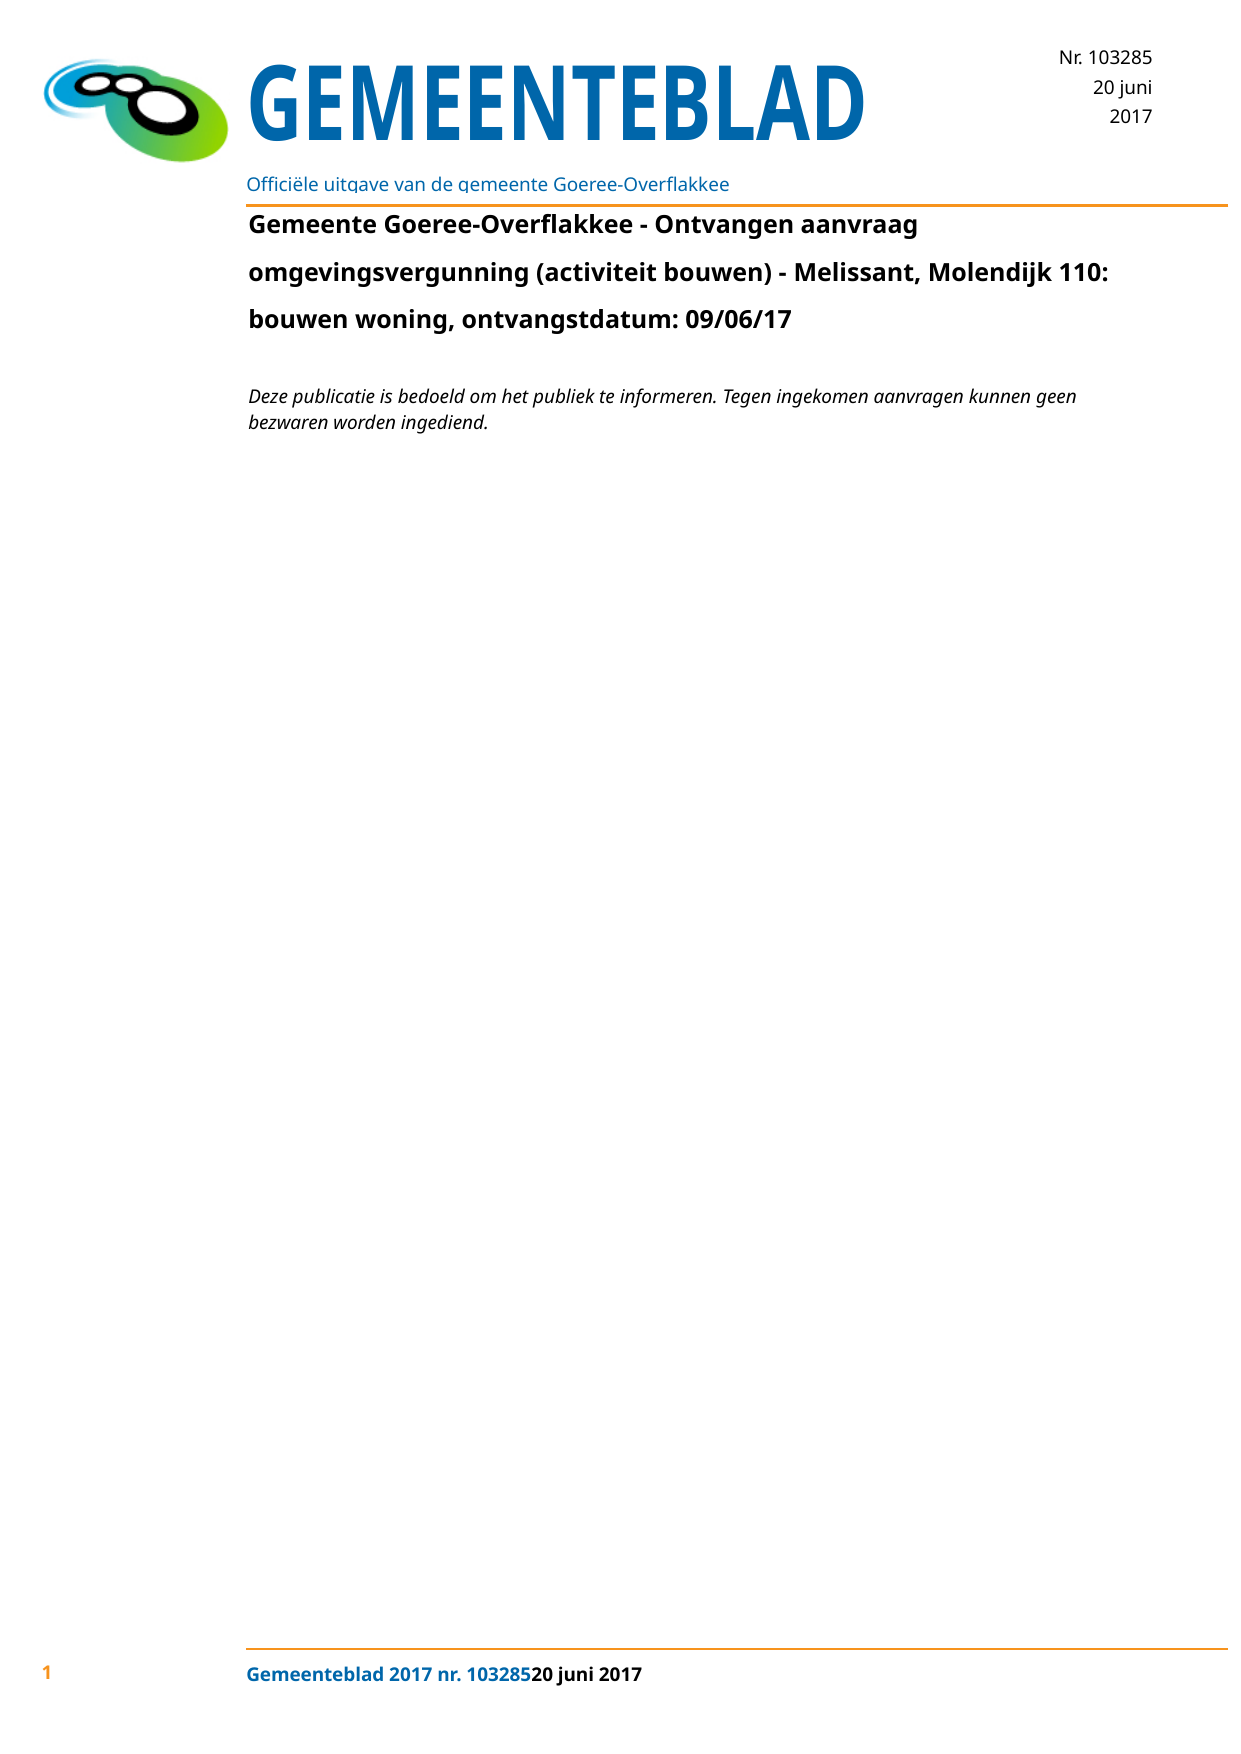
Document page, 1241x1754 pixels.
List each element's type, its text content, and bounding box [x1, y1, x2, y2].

text Gemeente Goeree-Overflakkee - Ontvangen aanvraag omgevingsvergunning (activiteit bouwen) - Melissant, Molendijk 110: bouwen woning, ontvangstdatum: 09/06/17 [248, 207, 1152, 336]
picture [41, 47, 231, 172]
text Deze publicatie is bedoeld om het publiek te informeren. Tegen ingekomen aanvragen kunnen geen bezwaren worden ingediend. [248, 384, 1152, 435]
